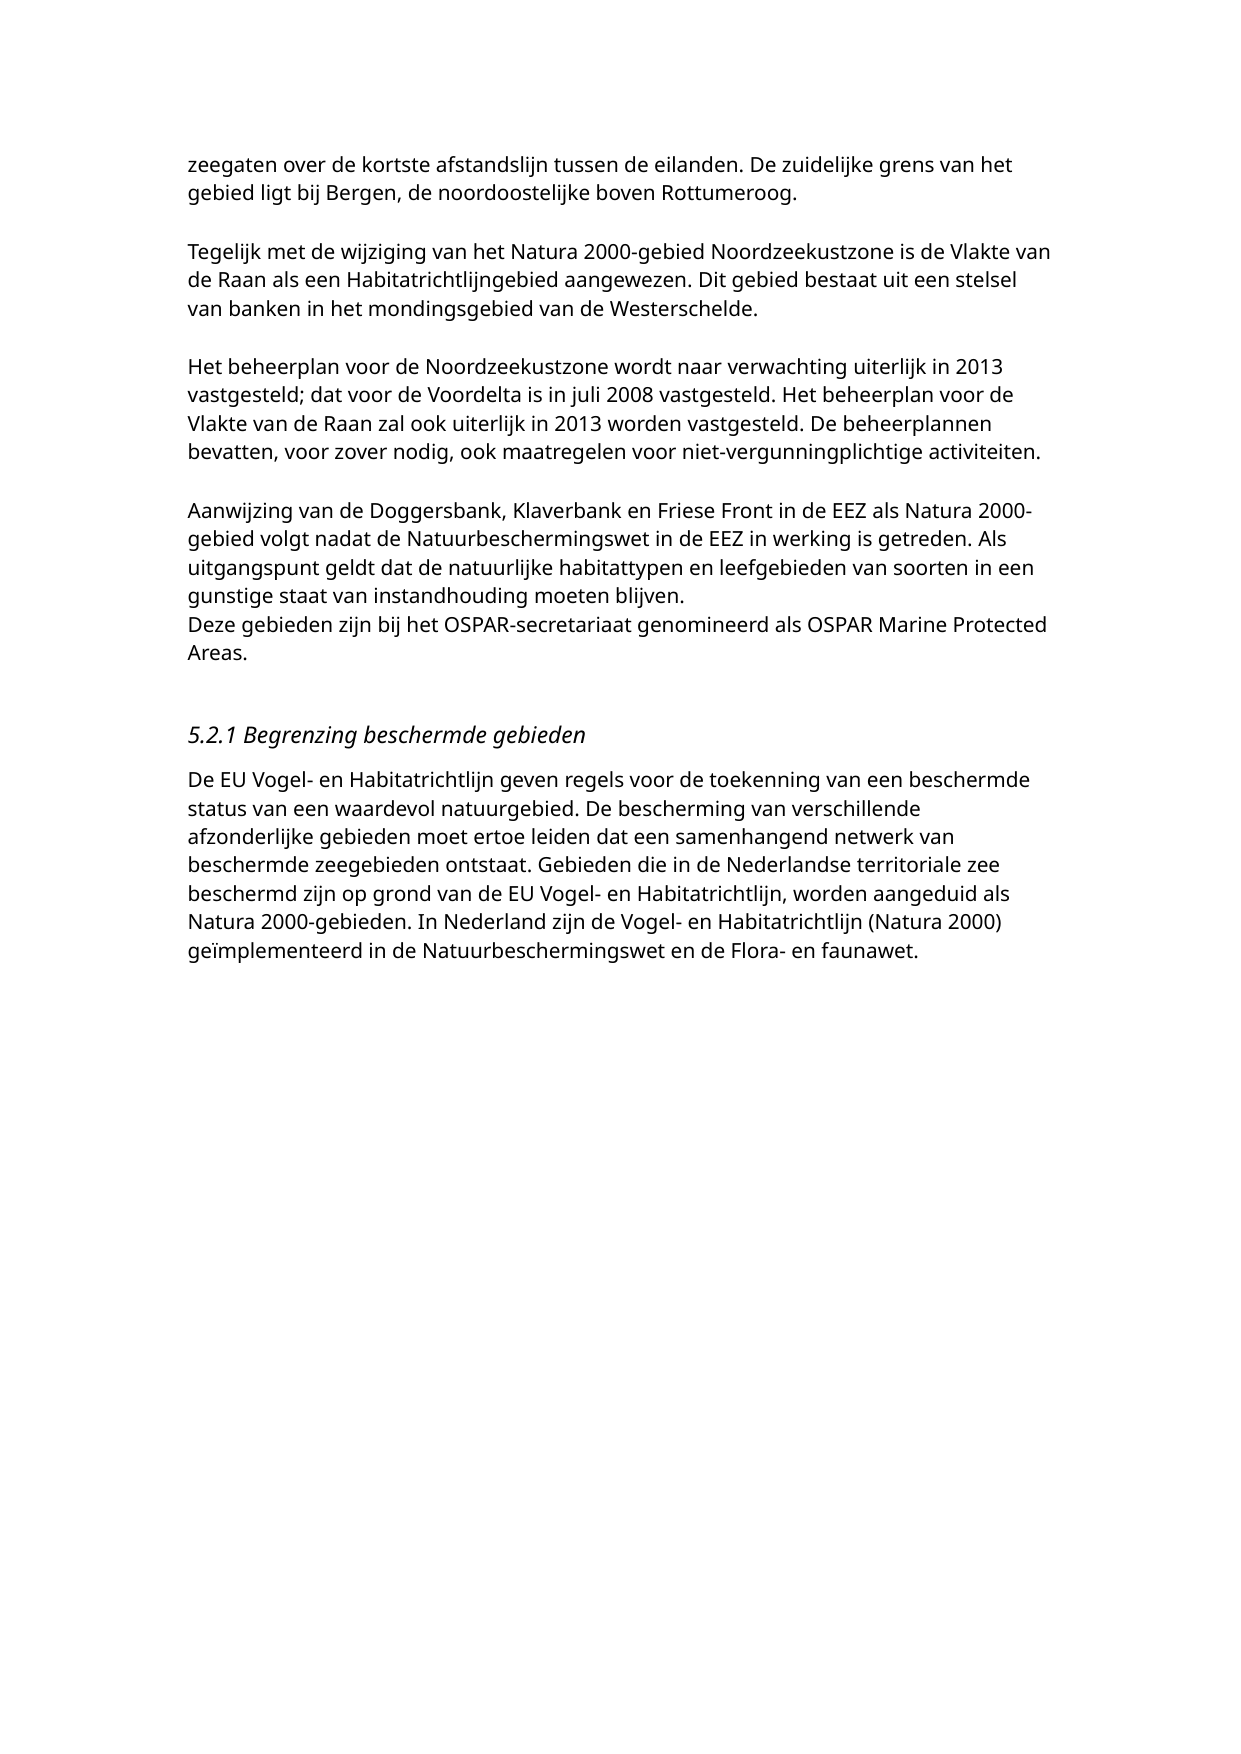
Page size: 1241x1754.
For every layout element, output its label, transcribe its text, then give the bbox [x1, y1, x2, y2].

text De EU Vogel- en Habitatrichtlijn geven regels voor de toekenning van een beschermde status van een waardevol natuurgebied. De bescherming van verschillende afzonderlijke gebieden moet ertoe leiden dat een samenhangend netwerk van beschermde zeegebieden ontstaat. Gebieden die in de Nederlandse territoriale zee beschermd zijn op grond van de EU Vogel- en Habitatrichtlijn, worden aangeduid als Natura 2000-gebieden. In Nederland zijn de Vogel- en Habitatrichtlijn (Natura 2000) geïmplementeerd in de Natuurbeschermingswet en de Flora- en faunawet. [187, 765, 1053, 964]
text zeegaten over de kortste afstandslijn tussen de eilanden. De zuidelijke grens van het gebied ligt bij Bergen, de noordoostelijke boven Rottumeroog. [187, 150, 1053, 207]
text Tegelijk met de wijziging van het Natura 2000-gebied Noordzeekustzone is de Vlakte van de Raan als een Habitatrichtlijngebied aangewezen. Dit gebied bestaat uit een stelsel van banken in het mondingsgebied van de Westerschelde. [187, 237, 1053, 322]
text Deze gebieden zijn bij het OSPAR-secretariaat genomineerd als OSPAR Marine Protected Areas. [187, 610, 1053, 667]
text Aanwijzing van de Doggersbank, Klaverbank en Friese Front in de EEZ als Natura 2000-gebied volgt nadat de Natuurbeschermingswet in de EEZ in werking is getreden. Als uitgangspunt geldt dat de natuurlijke habitattypen en leefgebieden van soorten in een gunstige staat van instandhouding moeten blijven. [187, 496, 1053, 610]
subtitle 5.2.1 Begrenzing beschermde gebieden [187, 719, 1053, 750]
text Het beheerplan voor de Noordzeekustzone wordt naar verwachting uiterlijk in 2013 vastgesteld; dat voor de Voordelta is in juli 2008 vastgesteld. Het beheerplan voor de Vlakte van de Raan zal ook uiterlijk in 2013 worden vastgesteld. De beheerplannen bevatten, voor zover nodig, ook maatregelen voor niet-vergunningplichtige activiteiten. [187, 352, 1053, 466]
